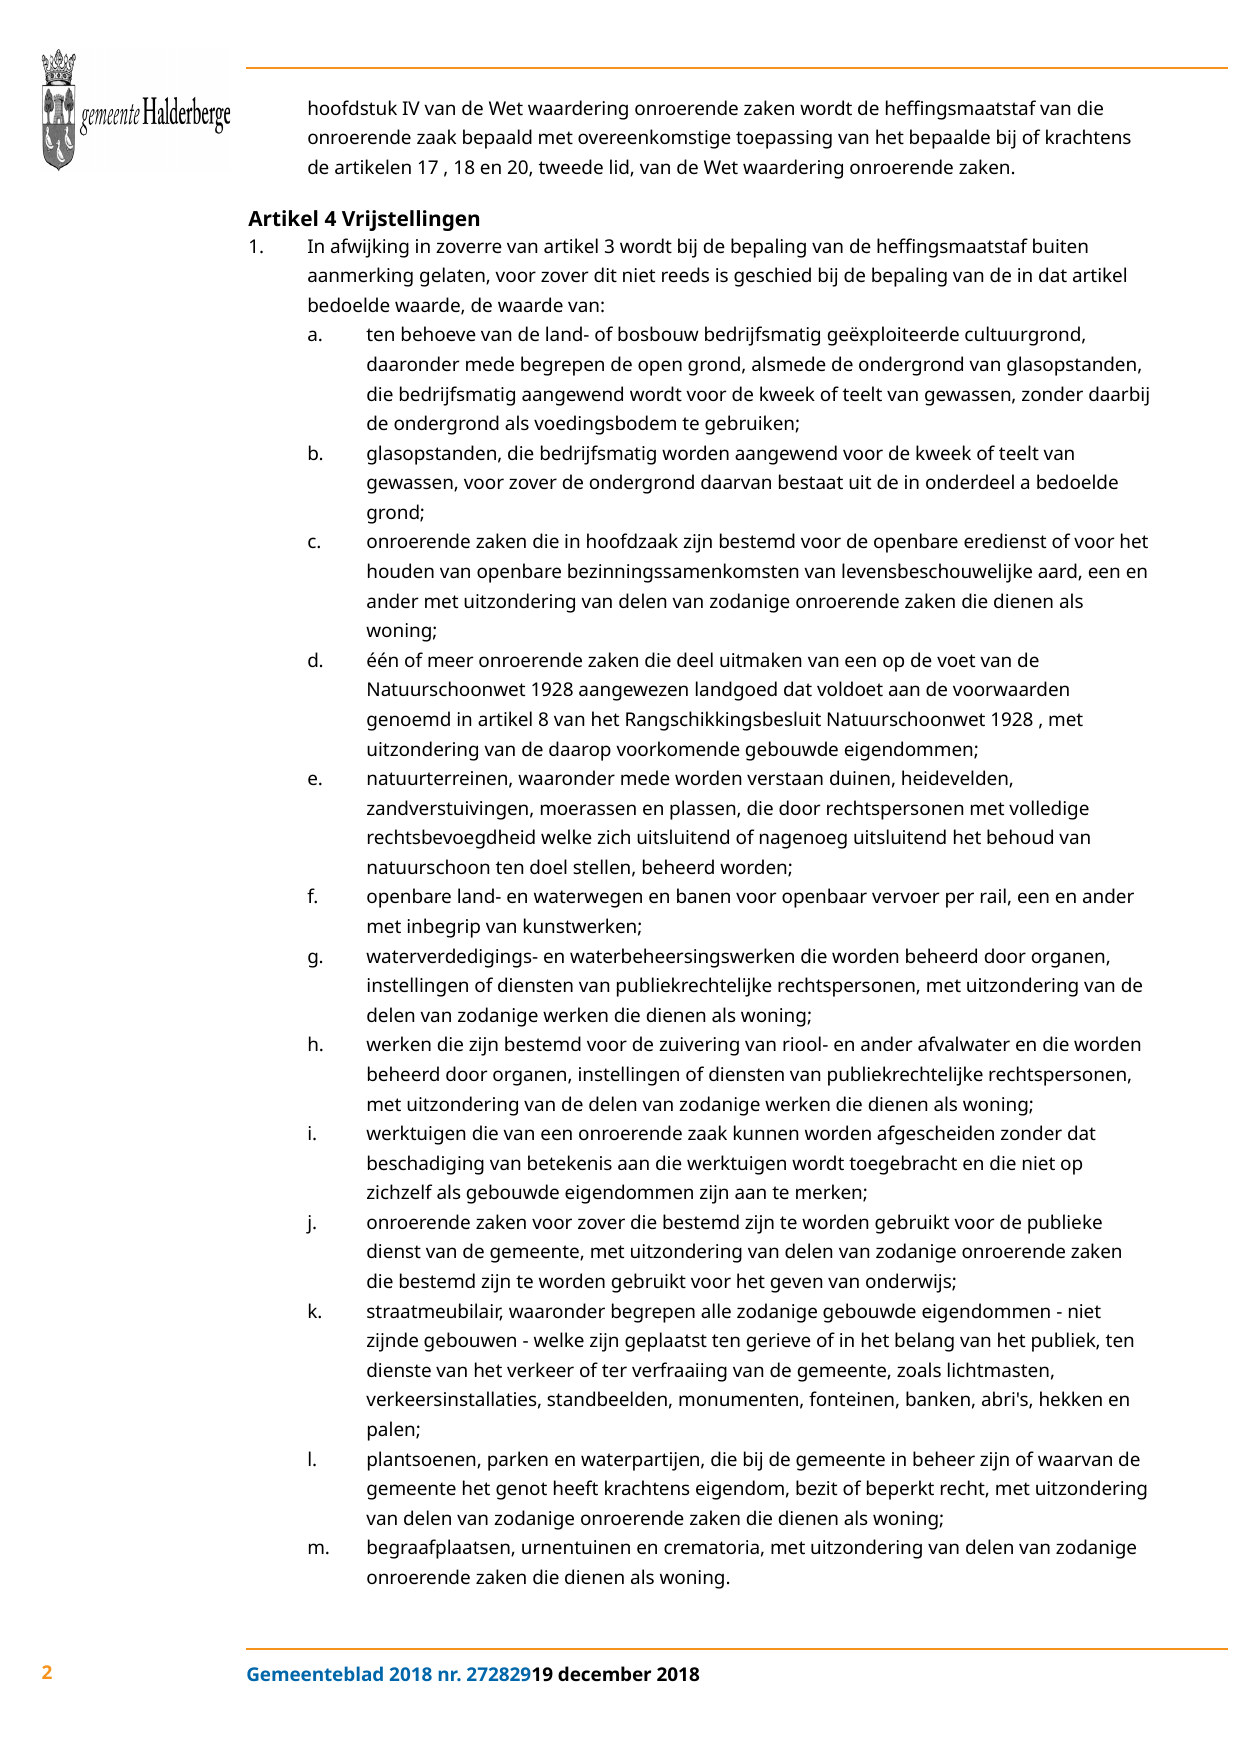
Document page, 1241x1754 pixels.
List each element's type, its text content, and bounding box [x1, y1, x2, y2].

list één of meer onroerende zaken die deel uitmaken van een op de voet van de Natuurschoonwet 1928 aangewezen landgoed dat voldoet aan de voorwaarden genoemd in artikel 8 van het Rangschikkingsbesluit Natuurschoonwet 1928 , met uitzondering van de daarop voorkomende gebouwde eigendommen; [307, 647, 1152, 761]
list openbare land- en waterwegen en banen voor openbaar vervoer per rail, een en ander met inbegrip van kunstwerken; [307, 884, 1152, 939]
list hoofdstuk IV van de Wet waardering onroerende zaken wordt de heffingsmaatstaf van die onroerende zaak bepaald met overeenkomstige toepassing van het bepaalde bij of krachtens de artikelen 17 , 18 en 20, tweede lid, van de Wet waardering onroerende zaken. [248, 95, 1152, 180]
list werken die zijn bestemd voor de zuivering van riool- en ander afvalwater en die worden beheerd door organen, instellingen of diensten van publiekrechtelijke rechtspersonen, met uitzondering van de delen van zodanige werken die dienen als woning; [307, 1032, 1152, 1116]
list werktuigen die van een onroerende zaak kunnen worden afgescheiden zonder dat beschadiging van betekenis aan die werktuigen wordt toegebracht en die niet op zichzelf als gebouwde eigendommen zijn aan te merken; [307, 1120, 1152, 1205]
list plantsoenen, parken en waterpartijen, die bij de gemeente in beheer zijn of waarvan de gemeente het genot heeft krachtens eigendom, bezit of beperkt recht, met uitzondering van delen van zodanige onroerende zaken die dienen als woning; [307, 1446, 1152, 1531]
list In afwijking in zoverre van artikel 3 wordt bij de bepaling van de heffingsmaatstaf buiten aanmerking gelaten, voor zover dit niet reeds is geschied bij de bepaling van de in dat artikel bedoelde waarde, de waarde van: [248, 233, 1152, 318]
list ten behoeve van de land- of bosbouw bedrijfsmatig geëxploiteerde cultuurgrond, daaronder mede begrepen de open grond, alsmede de ondergrond van glasopstanden, die bedrijfsmatig aangewend wordt voor de kweek of teelt van gewassen, zonder daarbij de ondergrond als voedingsbodem te gebruiken; [307, 322, 1152, 436]
list waterverdedigings- en waterbeheersingswerken die worden beheerd door organen, instellingen of diensten van publiekrechtelijke rechtspersonen, met uitzondering van de delen van zodanige werken die dienen als woning; [307, 943, 1152, 1028]
list straatmeubilair, waaronder begrepen alle zodanige gebouwde eigendommen - niet zijnde gebouwen - welke zijn geplaatst ten gerieve of in het belang van het publiek, ten dienste van het verkeer of ter verfraaiing van de gemeente, zoals lichtmasten, verkeersinstallaties, standbeelden, monumenten, fonteinen, banken, abri's, hekken en palen; [307, 1298, 1152, 1442]
list begraafplaatsen, urnentuinen en crematoria, met uitzondering van delen van zodanige onroerende zaken die dienen als woning. [307, 1534, 1152, 1590]
text Artikel 4 Vrijstellingen [248, 204, 1152, 233]
list glasopstanden, die bedrijfsmatig worden aangewend voor de kweek of teelt van gewassen, voor zover de ondergrond daarvan bestaat uit de in onderdeel a bedoelde grond; [307, 440, 1152, 525]
list natuurterreinen, waaronder mede worden verstaan duinen, heidevelden, zandverstuivingen, moerassen en plassen, die door rechtspersonen met volledige rechtsbevoegdheid welke zich uitsluitend of nagenoeg uitsluitend het behoud van natuurschoon ten doel stellen, beheerd worden; [307, 765, 1152, 880]
list onroerende zaken voor zover die bestemd zijn te worden gebruikt voor de publieke dienst van de gemeente, met uitzondering van delen van zodanige onroerende zaken die bestemd zijn te worden gebruikt voor het geven van onderwijs; [307, 1209, 1152, 1294]
list onroerende zaken die in hoofdzaak zijn bestemd voor de openbare eredienst of voor het houden van openbare bezinningssamenkomsten van levensbeschouwelijke aard, een en ander met uitzondering van delen van zodanige onroerende zaken die dienen als woning; [307, 529, 1152, 643]
picture [41, 47, 231, 172]
